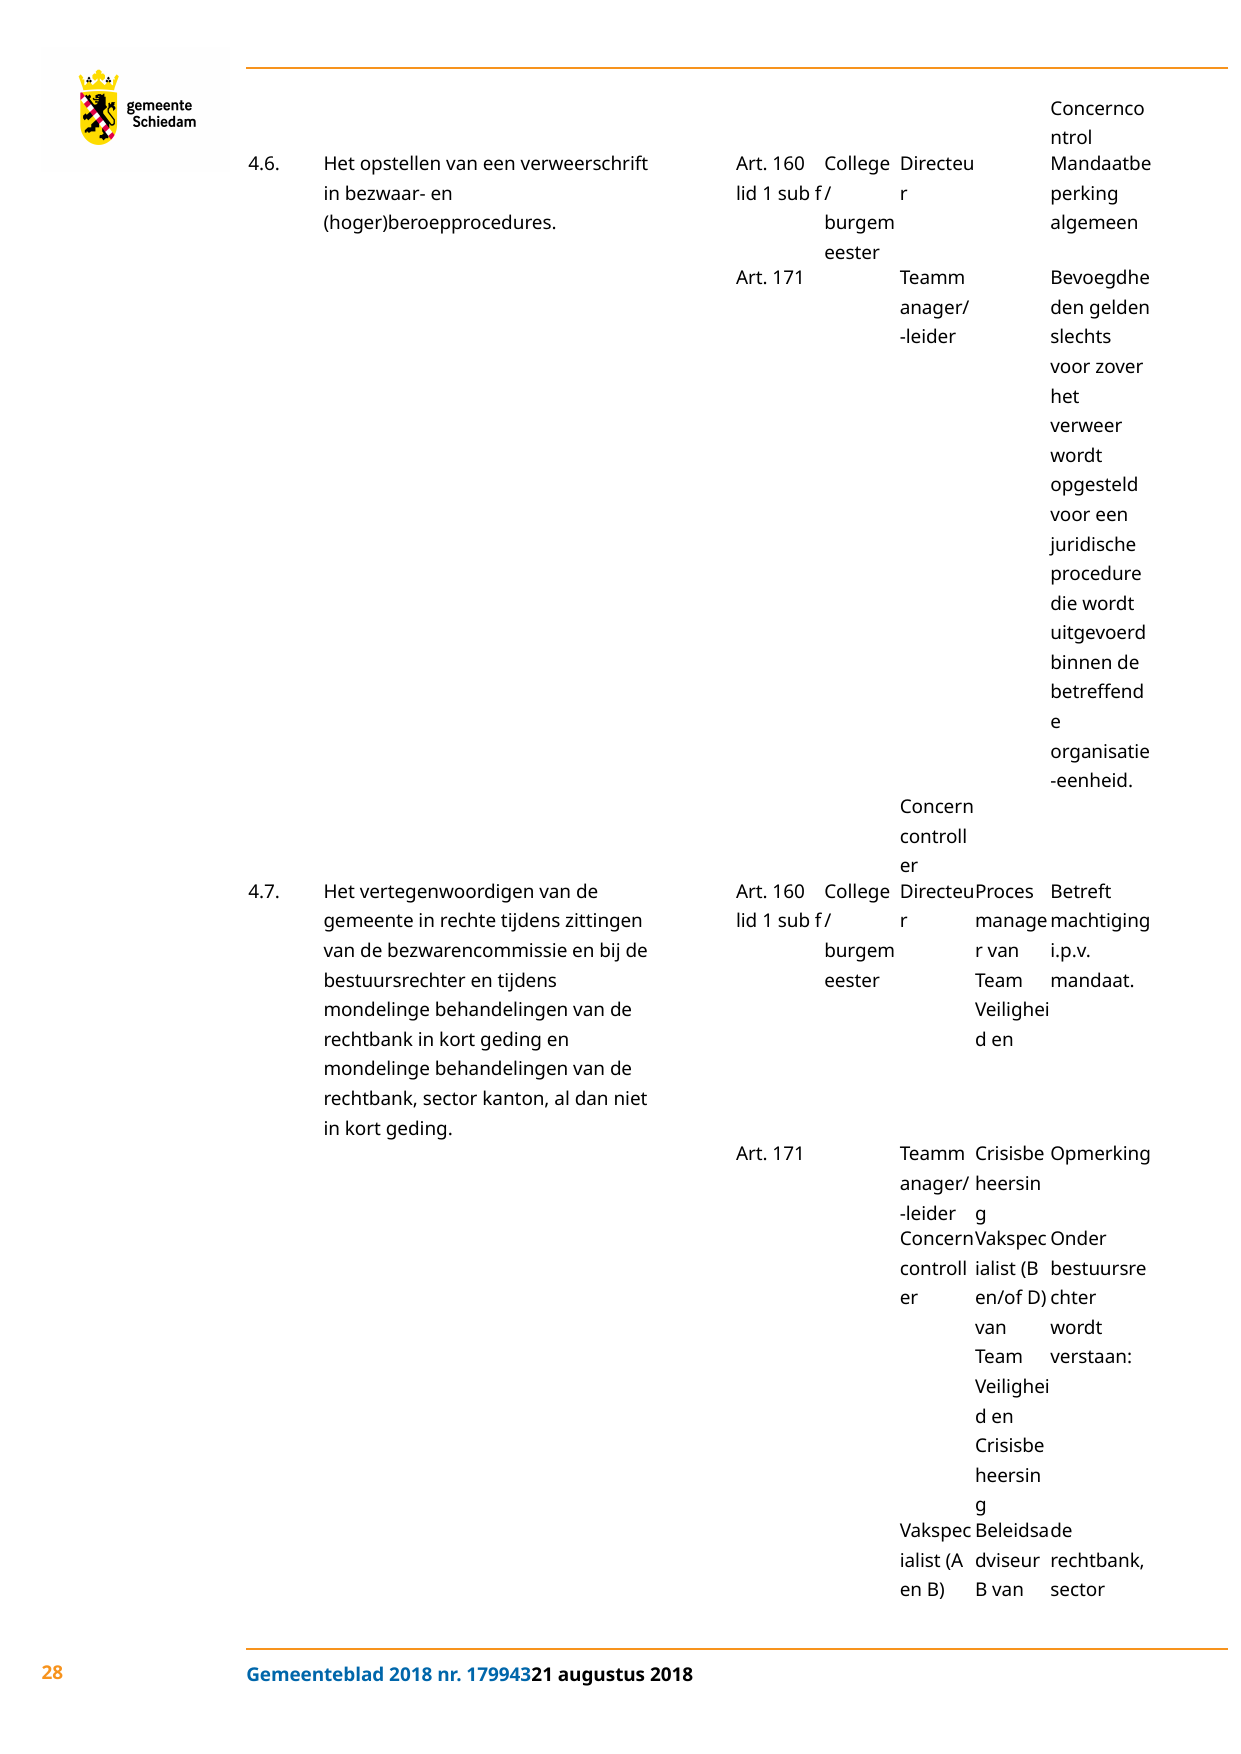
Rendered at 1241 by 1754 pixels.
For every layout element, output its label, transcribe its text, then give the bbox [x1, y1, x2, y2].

table_cell Art. 171 [736, 265, 824, 793]
table_cell 4.7. [248, 878, 323, 1141]
picture [41, 47, 231, 172]
table_cell [248, 1141, 323, 1225]
table_cell Vakspecialist (B en/of D) van Team Veiligheid en Crisisbeheersing [975, 1225, 1050, 1517]
table_cell [824, 1225, 899, 1517]
table_cell [824, 265, 899, 793]
table_cell [661, 1141, 736, 1225]
table_cell [323, 1225, 661, 1517]
table_cell [975, 95, 1050, 150]
table_cell Mandaatbeperking algemeen [1050, 150, 1152, 264]
table_cell [736, 793, 824, 878]
table_cell 4.6. [248, 150, 323, 264]
table_cell [975, 793, 1050, 878]
table_cell [824, 793, 899, 878]
table_cell Betreft machtiging i.p.v. mandaat. [1050, 878, 1152, 1141]
table_cell [248, 1518, 323, 1602]
table_cell [661, 95, 736, 150]
table_cell Concerncontrol [1050, 95, 1152, 150]
table_cell Teammanager/-leider [900, 265, 975, 793]
table_cell Het opstellen van een verweerschrift in bezwaar- en (hoger)beroepprocedures. [323, 150, 661, 264]
table_cell [824, 1518, 899, 1602]
table_cell [248, 793, 323, 878]
table_cell [661, 1225, 736, 1517]
table_cell de rechtbank, sector [1050, 1518, 1152, 1602]
table_cell [248, 265, 323, 793]
table_cell Art. 171 [736, 1141, 824, 1225]
table_cell [824, 95, 899, 150]
table_cell Opmerking [1050, 1141, 1152, 1225]
table_cell [323, 95, 661, 150]
table_cell [736, 1225, 824, 1517]
table_cell Het vertegenwoordigen van de gemeente in rechte tijdens zittingen van de bezwarencommissie en bij de bestuursrechter en tijdens mondelinge behandelingen van de rechtbank in kort geding en mondelinge behandelingen van de rechtbank, sector kanton, al dan niet in kort geding. [323, 878, 661, 1141]
table_cell [736, 1518, 824, 1602]
table_cell Art. 160 lid 1 sub f [736, 878, 824, 1141]
table_cell Concerncontroller [900, 1225, 975, 1517]
table_cell [661, 265, 736, 793]
table_cell College / burgemeester [824, 150, 899, 264]
table_cell Teammanager/-leider [900, 1141, 975, 1225]
table_cell [661, 878, 736, 1141]
table_cell [975, 150, 1050, 264]
table_cell [248, 1225, 323, 1517]
table_cell [323, 1141, 661, 1225]
table_cell [824, 1141, 899, 1225]
table_cell [323, 1518, 661, 1602]
table_cell [661, 150, 736, 264]
table_cell [736, 95, 824, 150]
table_cell Onder bestuursrechter wordt verstaan: [1050, 1225, 1152, 1517]
table_cell Directeur [900, 150, 975, 264]
table_cell [975, 265, 1050, 793]
table_cell Concerncontroller [900, 793, 975, 878]
table_cell College / burgemeester [824, 878, 899, 1141]
table_cell [323, 793, 661, 878]
table_cell [1050, 793, 1152, 878]
table_cell [661, 1518, 736, 1602]
table_cell [900, 95, 975, 150]
table_cell [248, 95, 323, 150]
table_cell Directeur [900, 878, 975, 1141]
table_cell Vakspecialist (A en B) [900, 1518, 975, 1602]
table_cell Procesmanager van Team Veiligheid en [975, 878, 1050, 1141]
table_cell [323, 265, 661, 793]
table_cell Bevoegdheden gelden slechts voor zover het verweer wordt opgesteld voor een juridische procedure die wordt uitgevoerd binnen de betreffende organisatie-eenheid. [1050, 265, 1152, 793]
table_cell [661, 793, 736, 878]
table_cell Crisisbeheersing [975, 1141, 1050, 1225]
table_cell Beleidsadviseur B van [975, 1518, 1050, 1602]
table_cell Art. 160 lid 1 sub f [736, 150, 824, 264]
